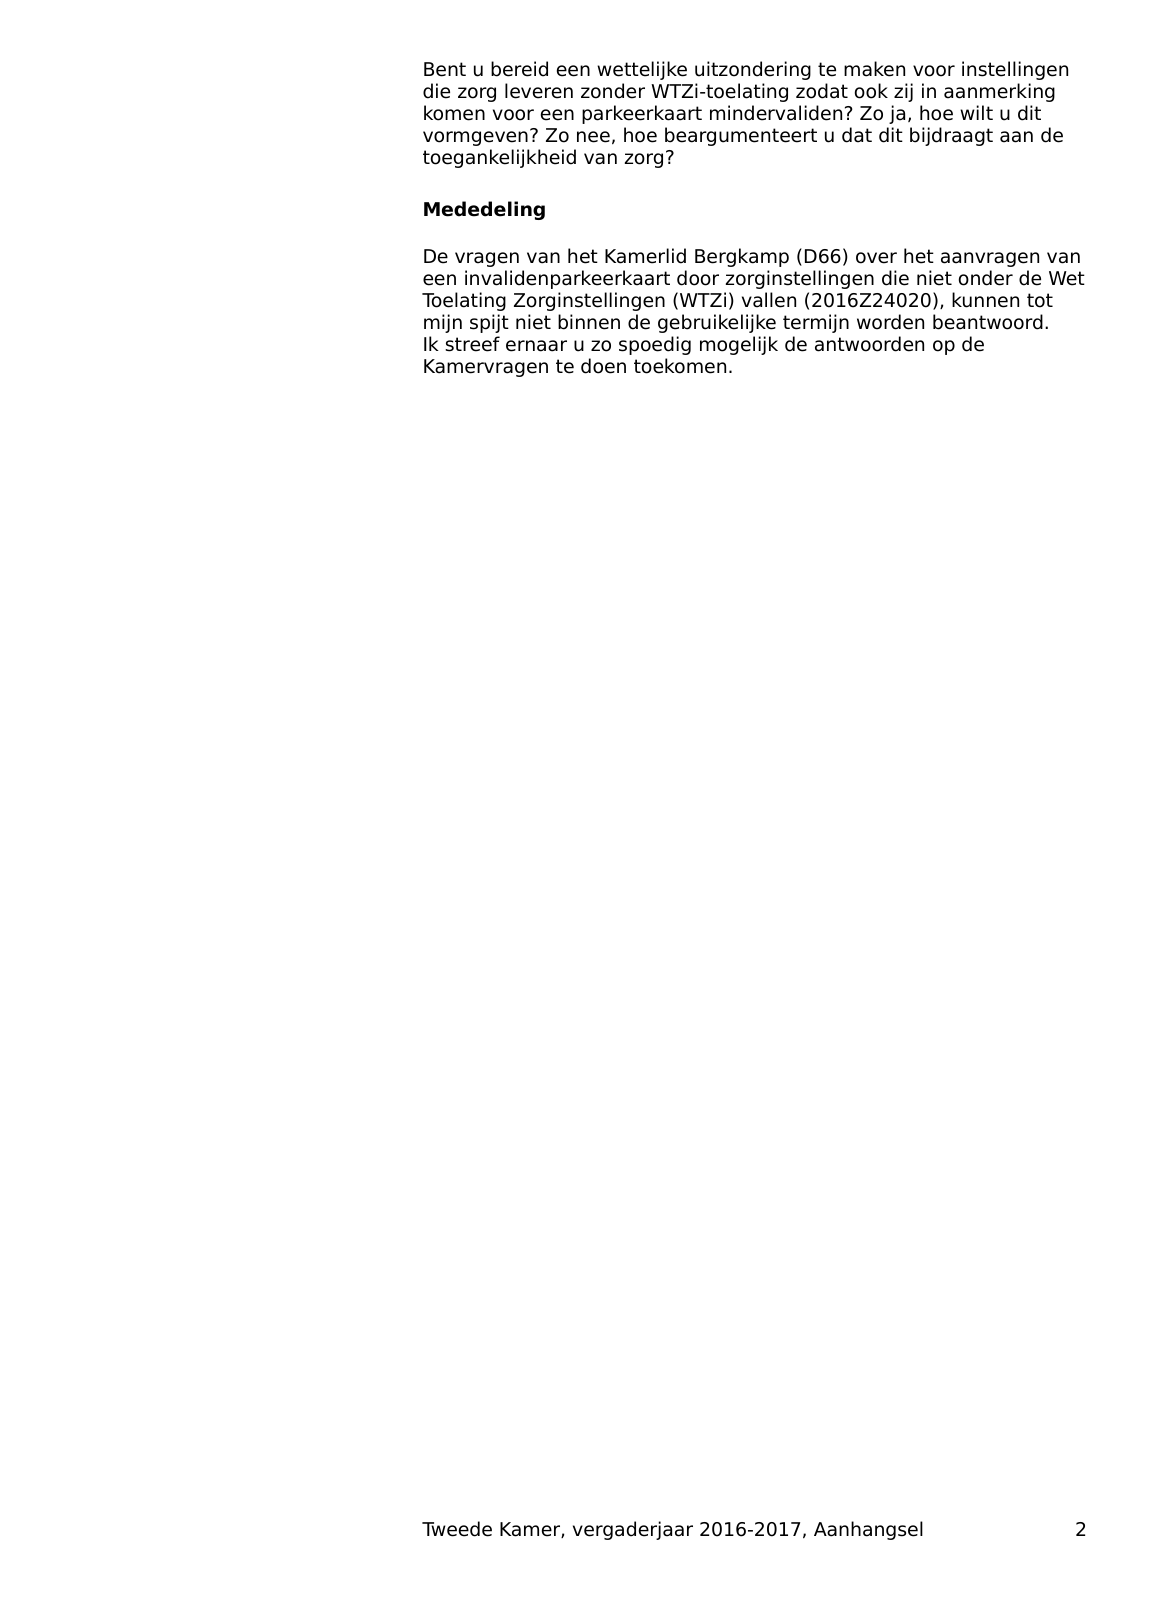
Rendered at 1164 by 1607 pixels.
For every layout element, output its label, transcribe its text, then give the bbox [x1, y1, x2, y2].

text De vragen van het Kamerlid Bergkamp (D66) over het aanvragen van een invalidenparkeerkaart door zorginstellingen die niet onder de Wet Toelating Zorginstellingen (WTZi) vallen (2016Z24020), kunnen tot mijn spijt niet binnen de gebruikelijke termijn worden beantwoord. [422, 246, 1087, 334]
text Bent u bereid een wettelijke uitzondering te maken voor instellingen die zorg leveren zonder WTZi-toelating zodat ook zij in aanmerking komen voor een parkeerkaart mindervaliden? Zo ja, hoe wilt u dit vormgeven? Zo nee, hoe beargumenteert u dat dit bijdraagt aan de toegankelijkheid van zorg? [422, 59, 1087, 169]
text Ik streef ernaar u zo spoedig mogelijk de antwoorden op de Kamervragen te doen toekomen. [422, 334, 1087, 378]
subtitle Mededeling [422, 199, 1087, 221]
